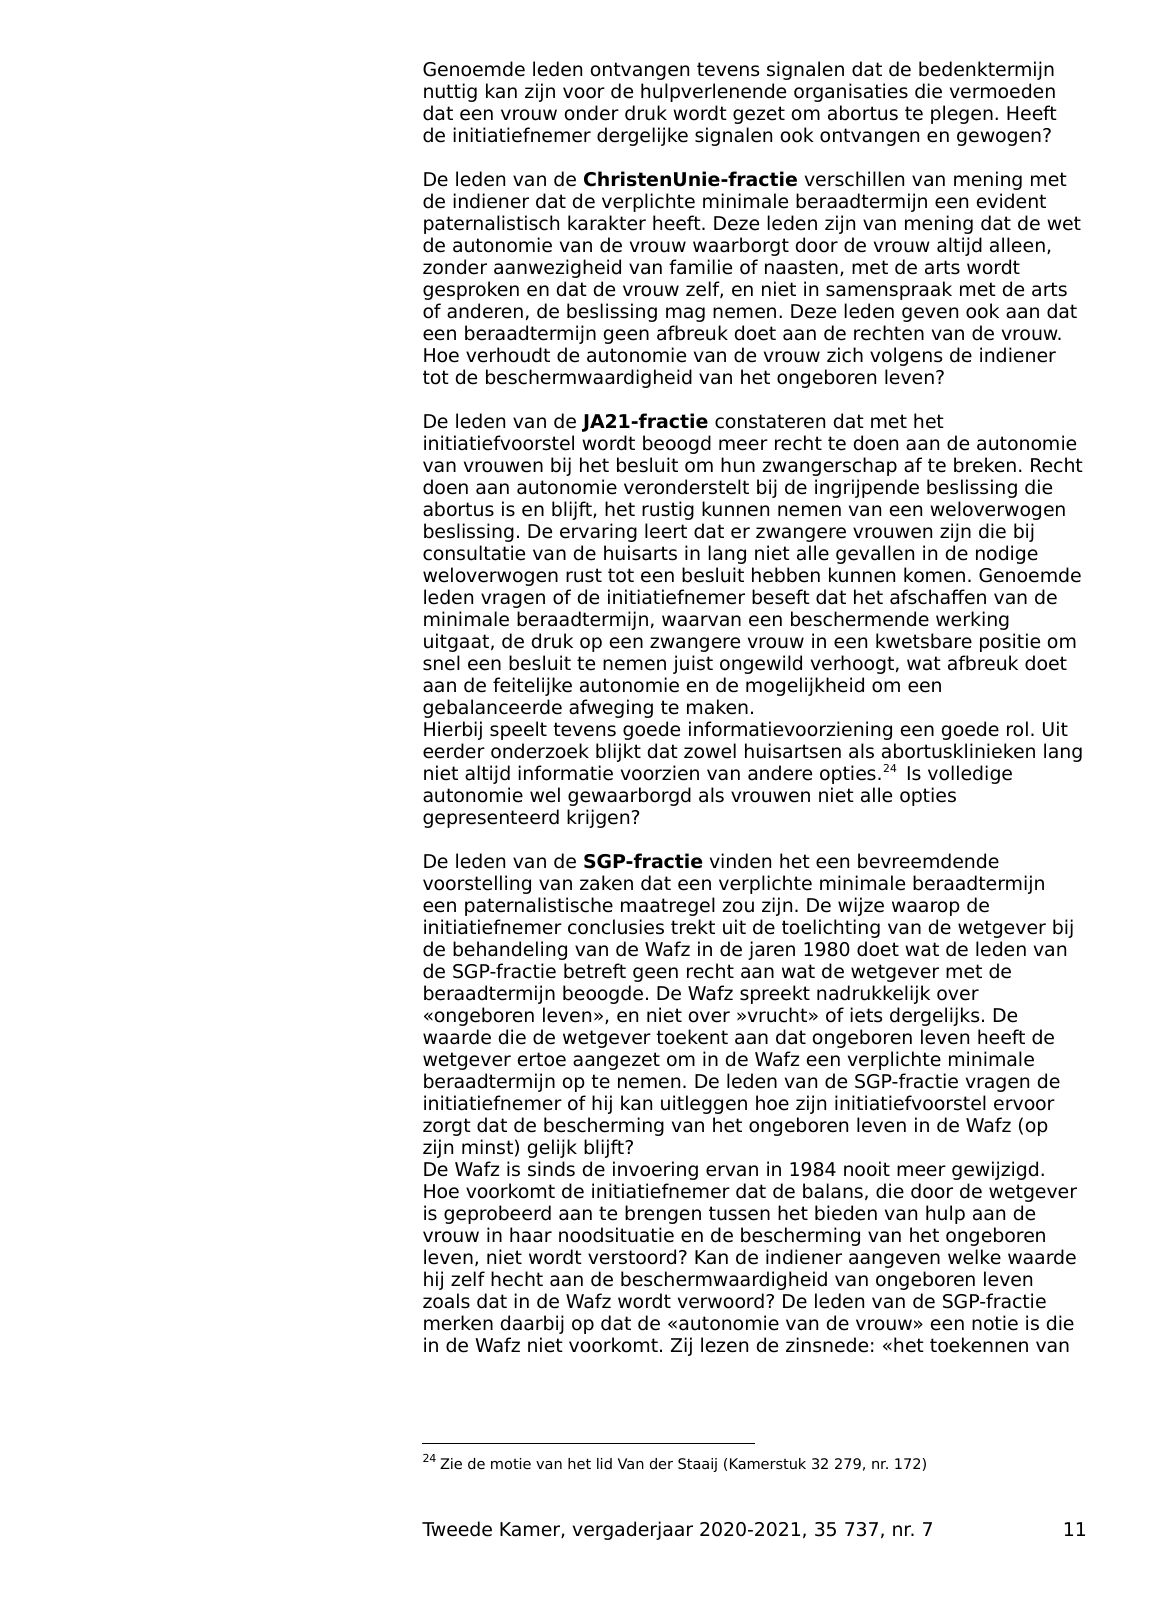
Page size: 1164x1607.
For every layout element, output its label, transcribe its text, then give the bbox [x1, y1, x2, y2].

text De leden van de SGP-fractie vinden het een bevreemdende voorstelling van zaken dat een verplichte minimale beraadtermijn een paternalistische maatregel zou zijn. De wijze waarop de initiatiefnemer conclusies trekt uit de toelichting van de wetgever bij de behandeling van de Wafz in de jaren 1980 doet wat de leden van de SGP-fractie betreft geen recht aan wat de wetgever met de beraadtermijn beoogde. De Wafz spreekt nadrukkelijk over «ongeboren leven», en niet over »vrucht» of iets dergelijks. De waarde die de wetgever toekent aan dat ongeboren leven heeft de wetgever ertoe aangezet om in de Wafz een verplichte minimale beraadtermijn op te nemen. De leden van de SGP-fractie vragen de initiatiefnemer of hij kan uitleggen hoe zijn initiatiefvoorstel ervoor zorgt dat de bescherming van het ongeboren leven in de Wafz (op zijn minst) gelijk blijft? [422, 851, 1087, 1159]
text Hierbij speelt tevens goede informatievoorziening een goede rol. Uit eerder onderzoek blijkt dat zowel huisartsen als abortusklinieken lang niet altijd informatie voorzien van andere opties. Is volledige autonomie wel gewaarborgd als vrouwen niet alle opties gepresenteerd krijgen? [422, 719, 1087, 829]
text De leden van de ChristenUnie-fractie verschillen van mening met de indiener dat de verplichte minimale beraadtermijn een evident paternalistisch karakter heeft. Deze leden zijn van mening dat de wet de autonomie van de vrouw waarborgt door de vrouw altijd alleen, zonder aanwezigheid van familie of naasten, met de arts wordt gesproken en dat de vrouw zelf, en niet in samenspraak met de arts of anderen, de beslissing mag nemen. Deze leden geven ook aan dat een beraadtermijn geen afbreuk doet aan de rechten van de vrouw. Hoe verhoudt de autonomie van de vrouw zich volgens de indiener tot de beschermwaardigheid van het ongeboren leven? [422, 169, 1087, 389]
text Genoemde leden ontvangen tevens signalen dat de bedenktermijn nuttig kan zijn voor de hulpverlenende organisaties die vermoeden dat een vrouw onder druk wordt gezet om abortus te plegen. Heeft de initiatiefnemer dergelijke signalen ook ontvangen en gewogen? [422, 59, 1087, 147]
text De leden van de JA21-fractie constateren dat met het initiatiefvoorstel wordt beoogd meer recht te doen aan de autonomie van vrouwen bij het besluit om hun zwangerschap af te breken. Recht doen aan autonomie veronderstelt bij de ingrijpende beslissing die abortus is en blijft, het rustig kunnen nemen van een weloverwogen beslissing. De ervaring leert dat er zwangere vrouwen zijn die bij consultatie van de huisarts in lang niet alle gevallen in de nodige weloverwogen rust tot een besluit hebben kunnen komen. Genoemde leden vragen of de initiatiefnemer beseft dat het afschaffen van de minimale beraadtermijn, waarvan een beschermende werking uitgaat, de druk op een zwangere vrouw in een kwetsbare positie om snel een besluit te nemen juist ongewild verhoogt, wat afbreuk doet aan de feitelijke autonomie en de mogelijkheid om een gebalanceerde afweging te maken. [422, 411, 1087, 719]
text De Wafz is sinds de invoering ervan in 1984 nooit meer gewijzigd. Hoe voorkomt de initiatiefnemer dat de balans, die door de wetgever is geprobeerd aan te brengen tussen het bieden van hulp aan de vrouw in haar noodsituatie en de bescherming van het ongeboren leven, niet wordt verstoord? Kan de indiener aangeven welke waarde hij zelf hecht aan de beschermwaardigheid van ongeboren leven zoals dat in de Wafz wordt verwoord? De leden van de SGP-fractie merken daarbij op dat de «autonomie van de vrouw» een notie is die in de Wafz niet voorkomt. Zij lezen de zinsnede: «het toekennen van [422, 1159, 1087, 1356]
text Zie de motie van het lid Van der Staaij (Kamerstuk 32 279, nr. 172) [422, 1452, 1087, 1474]
